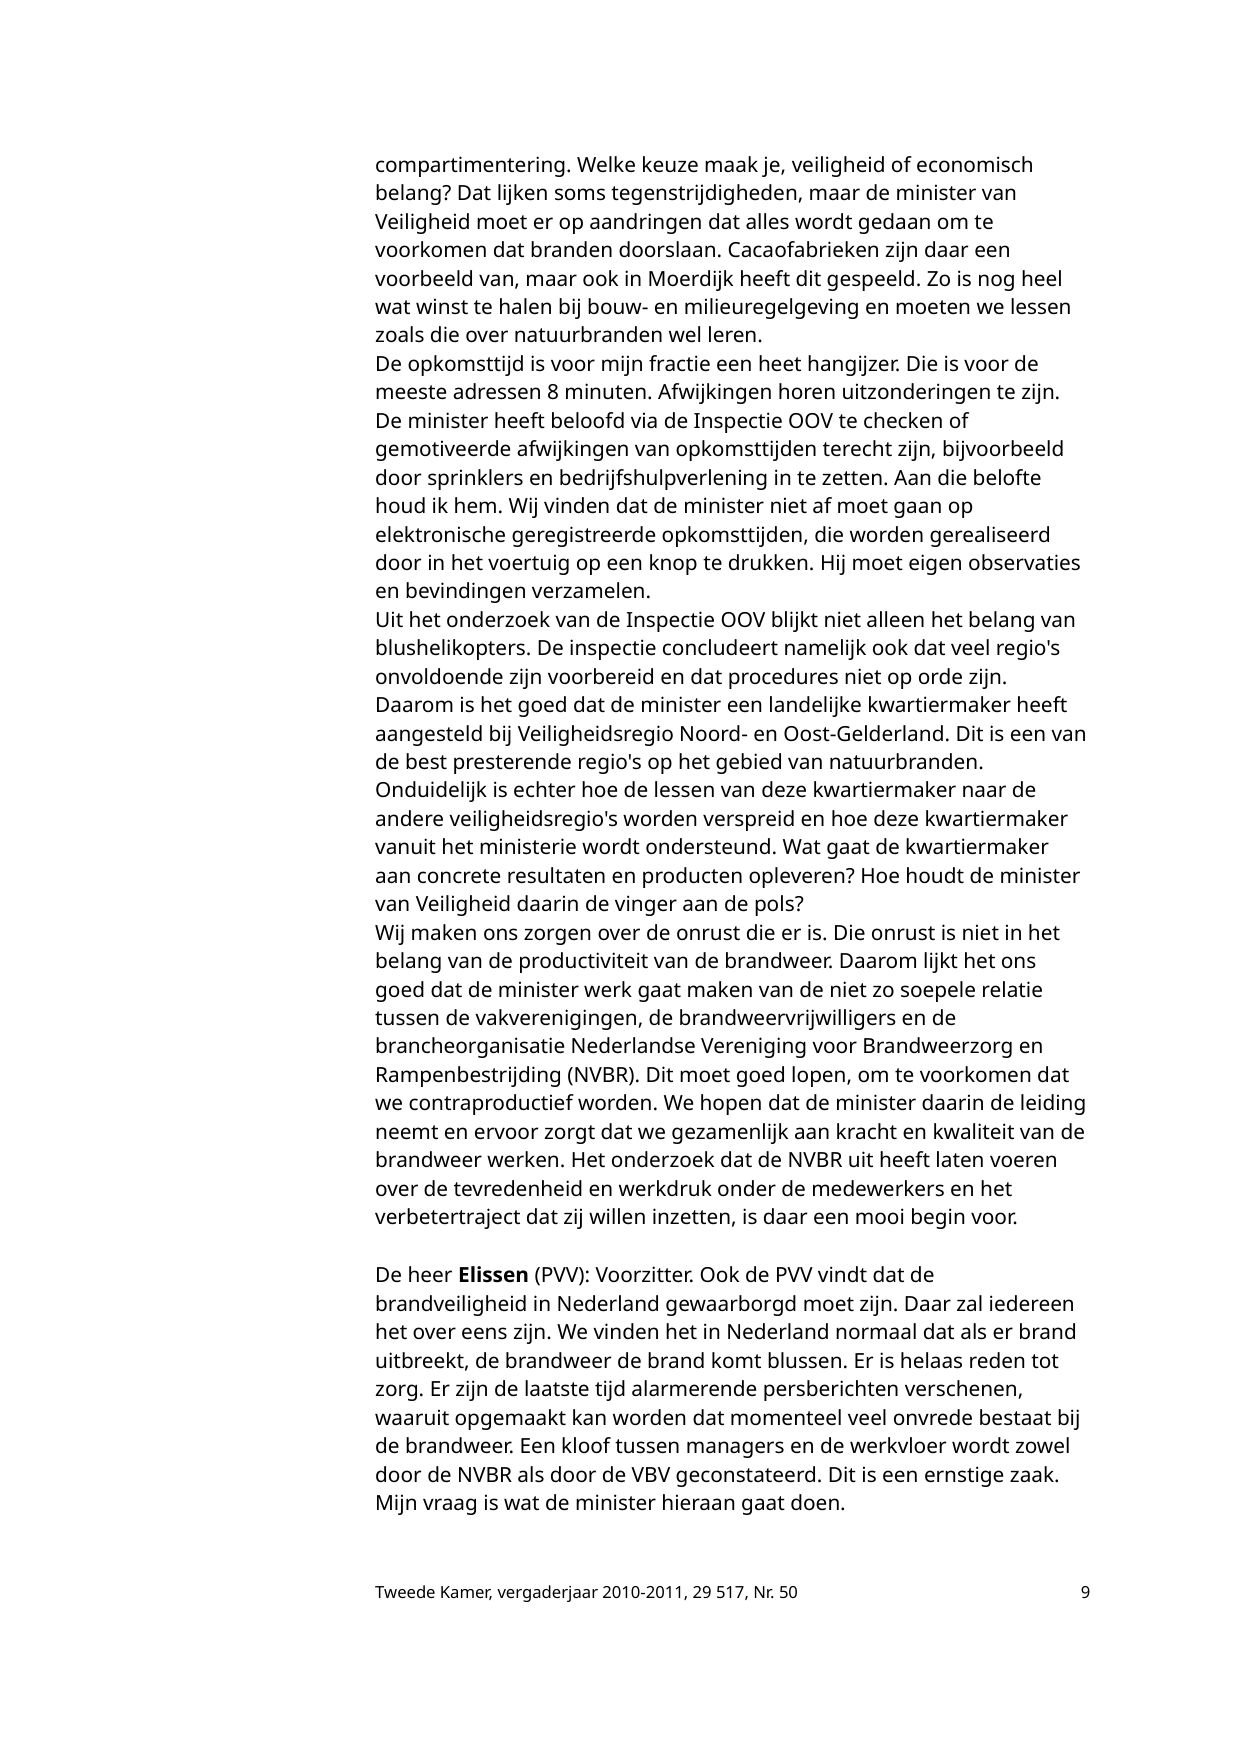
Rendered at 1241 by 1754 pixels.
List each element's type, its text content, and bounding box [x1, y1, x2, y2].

text De opkomsttijd is voor mijn fractie een heet hangijzer. Die is voor de meeste adressen 8 minuten. Afwijkingen horen uitzonderingen te zijn. De minister heeft beloofd via de Inspectie OOV te checken of gemotiveerde afwijkingen van opkomsttijden terecht zijn, bijvoorbeeld door sprinklers en bedrijfshulpverlening in te zetten. Aan die belofte houd ik hem. Wij vinden dat de minister niet af moet gaan op elektronische geregistreerde opkomsttijden, die worden gerealiseerd door in het voertuig op een knop te drukken. Hij moet eigen observaties en bevindingen verzamelen. [375, 349, 1090, 605]
text De heer Elissen (PVV): Voorzitter. Ook de PVV vindt dat de brandveiligheid in Nederland gewaarborgd moet zijn. Daar zal iedereen het over eens zijn. We vinden het in Nederland normaal dat als er brand uitbreekt, de brandweer de brand komt blussen. Er is helaas reden tot zorg. Er zijn de laatste tijd alarmerende persberichten verschenen, waaruit opgemaakt kan worden dat momenteel veel onvrede bestaat bij de brandweer. Een kloof tussen managers en de werkvloer wordt zowel door de NVBR als door de VBV geconstateerd. Dit is een ernstige zaak. Mijn vraag is wat de minister hieraan gaat doen. [375, 1261, 1090, 1517]
text Uit het onderzoek van de Inspectie OOV blijkt niet alleen het belang van blushelikopters. De inspectie concludeert namelijk ook dat veel regio's onvoldoende zijn voorbereid en dat procedures niet op orde zijn. Daarom is het goed dat de minister een landelijke kwartiermaker heeft aangesteld bij Veiligheidsregio Noord- en Oost-Gelderland. Dit is een van de best presterende regio's op het gebied van natuurbranden. Onduidelijk is echter hoe de lessen van deze kwartiermaker naar de andere veiligheidsregio's worden verspreid en hoe deze kwartiermaker vanuit het ministerie wordt ondersteund. Wat gaat de kwartiermaker aan concrete resultaten en producten opleveren? Hoe houdt de minister van Veiligheid daarin de vinger aan de pols? [375, 605, 1090, 918]
text compartimentering. Welke keuze maak je, veiligheid of economisch belang? Dat lijken soms tegenstrijdigheden, maar de minister van Veiligheid moet er op aandringen dat alles wordt gedaan om te voorkomen dat branden doorslaan. Cacaofabrieken zijn daar een voorbeeld van, maar ook in Moerdijk heeft dit gespeeld. Zo is nog heel wat winst te halen bij bouw- en milieuregelgeving en moeten we lessen zoals die over natuurbranden wel leren. [375, 150, 1090, 349]
text Wij maken ons zorgen over de onrust die er is. Die onrust is niet in het belang van de productiviteit van de brandweer. Daarom lijkt het ons goed dat de minister werk gaat maken van de niet zo soepele relatie tussen de vakverenigingen, de brandweervrijwilligers en de brancheorganisatie Nederlandse Vereniging voor Brandweerzorg en Rampenbestrijding (NVBR). Dit moet goed lopen, om te voorkomen dat we contraproductief worden. We hopen dat de minister daarin de leiding neemt en ervoor zorgt dat we gezamenlijk aan kracht en kwaliteit van de brandweer werken. Het onderzoek dat de NVBR uit heeft laten voeren over de tevredenheid en werkdruk onder de medewerkers en het verbetertraject dat zij willen inzetten, is daar een mooi begin voor. [375, 918, 1090, 1231]
